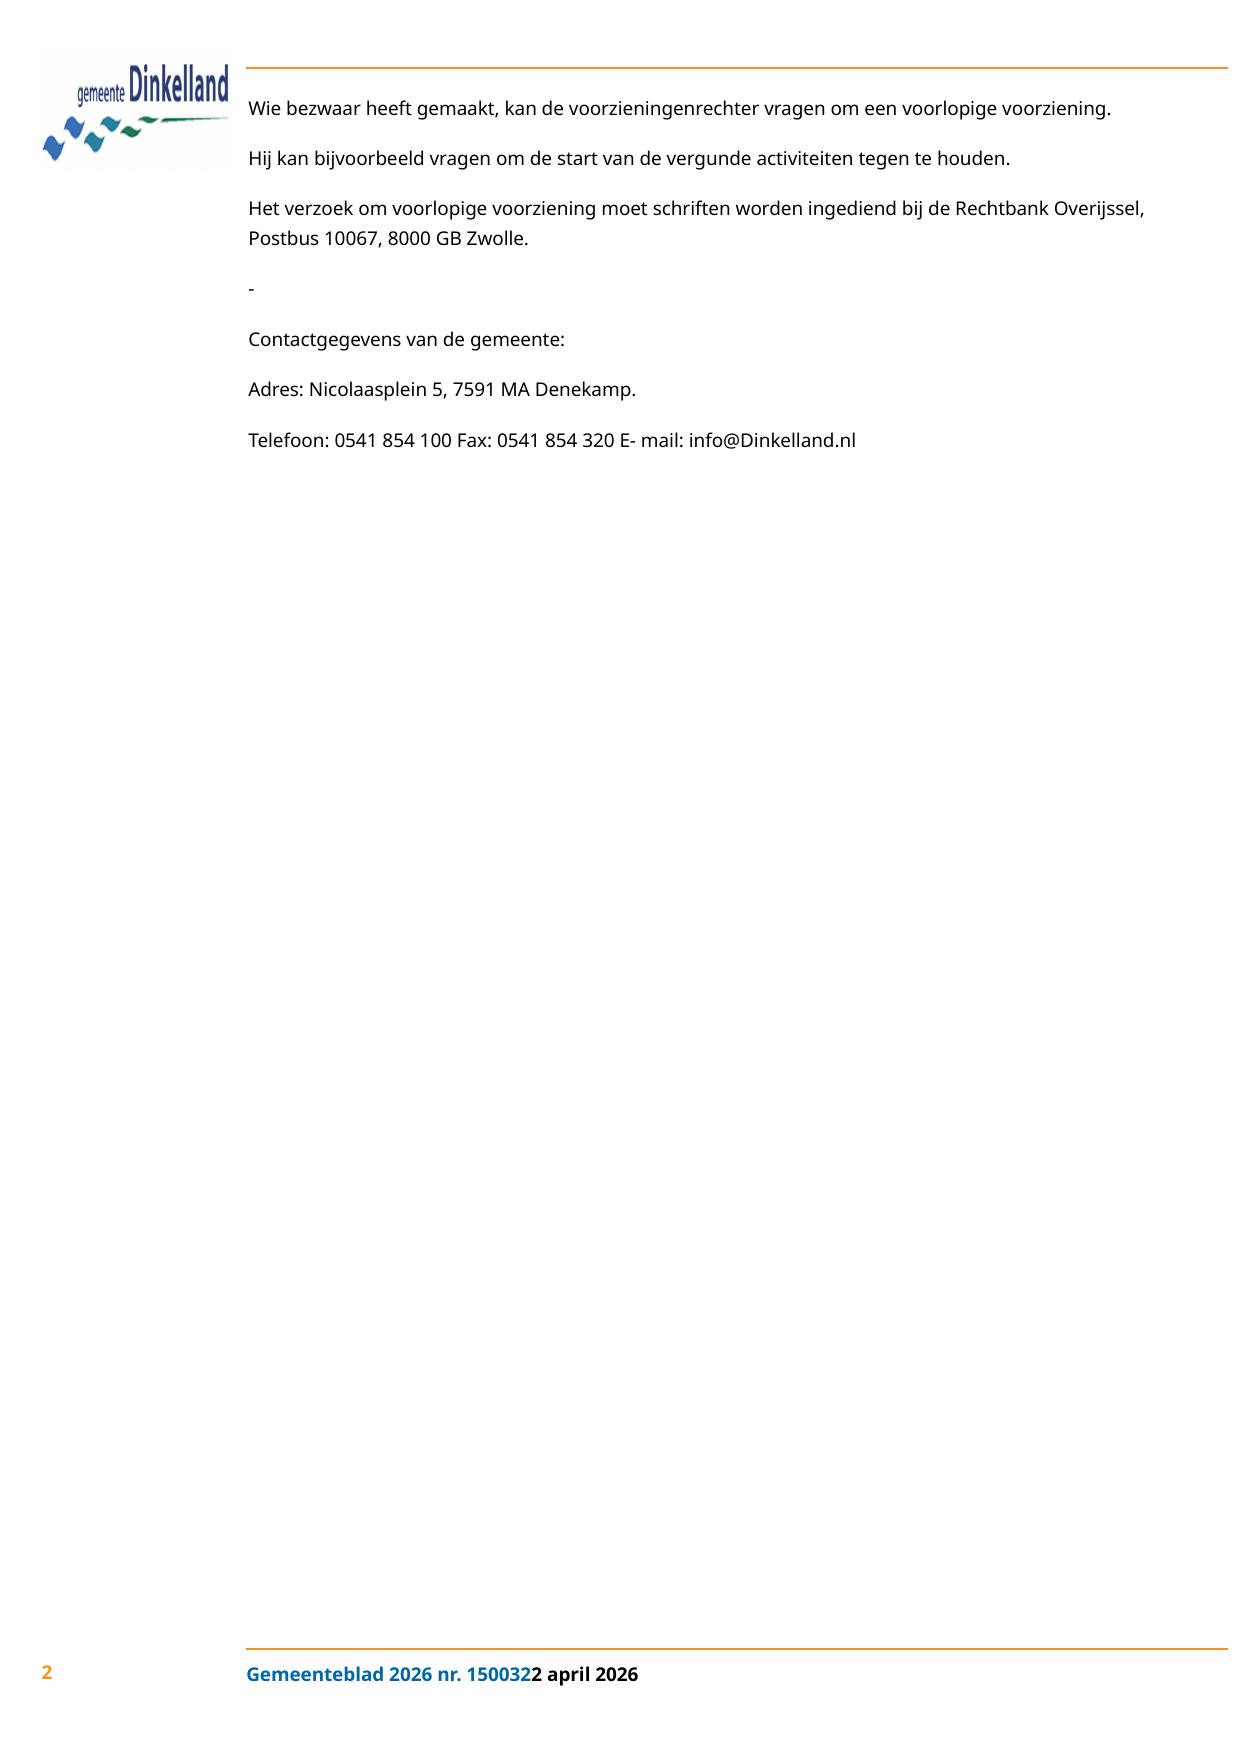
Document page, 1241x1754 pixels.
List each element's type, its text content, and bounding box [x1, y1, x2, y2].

text Adres: Nicolaasplein 5, 7591 MA Denekamp. [248, 376, 1152, 402]
text Het verzoek om voorlopige voorziening moet schriften worden ingediend bij de Rechtbank Overijssel, Postbus 10067, 8000 GB Zwolle. [248, 196, 1152, 251]
text Wie bezwaar heeft gemaakt, kan de voorzieningenrechter vragen om een voorlopige voorziening. [248, 95, 1152, 121]
text Hij kan bijvoorbeeld vragen om de start van de vergunde activiteiten tegen te houden. [248, 145, 1152, 171]
text Telefoon: 0541 854 100 Fax: 0541 854 320 E- mail: info@Dinkelland.nl [248, 427, 1152, 453]
text Contactgegevens van de gemeente: [248, 326, 1152, 352]
text - [248, 276, 1152, 301]
picture [41, 47, 231, 172]
